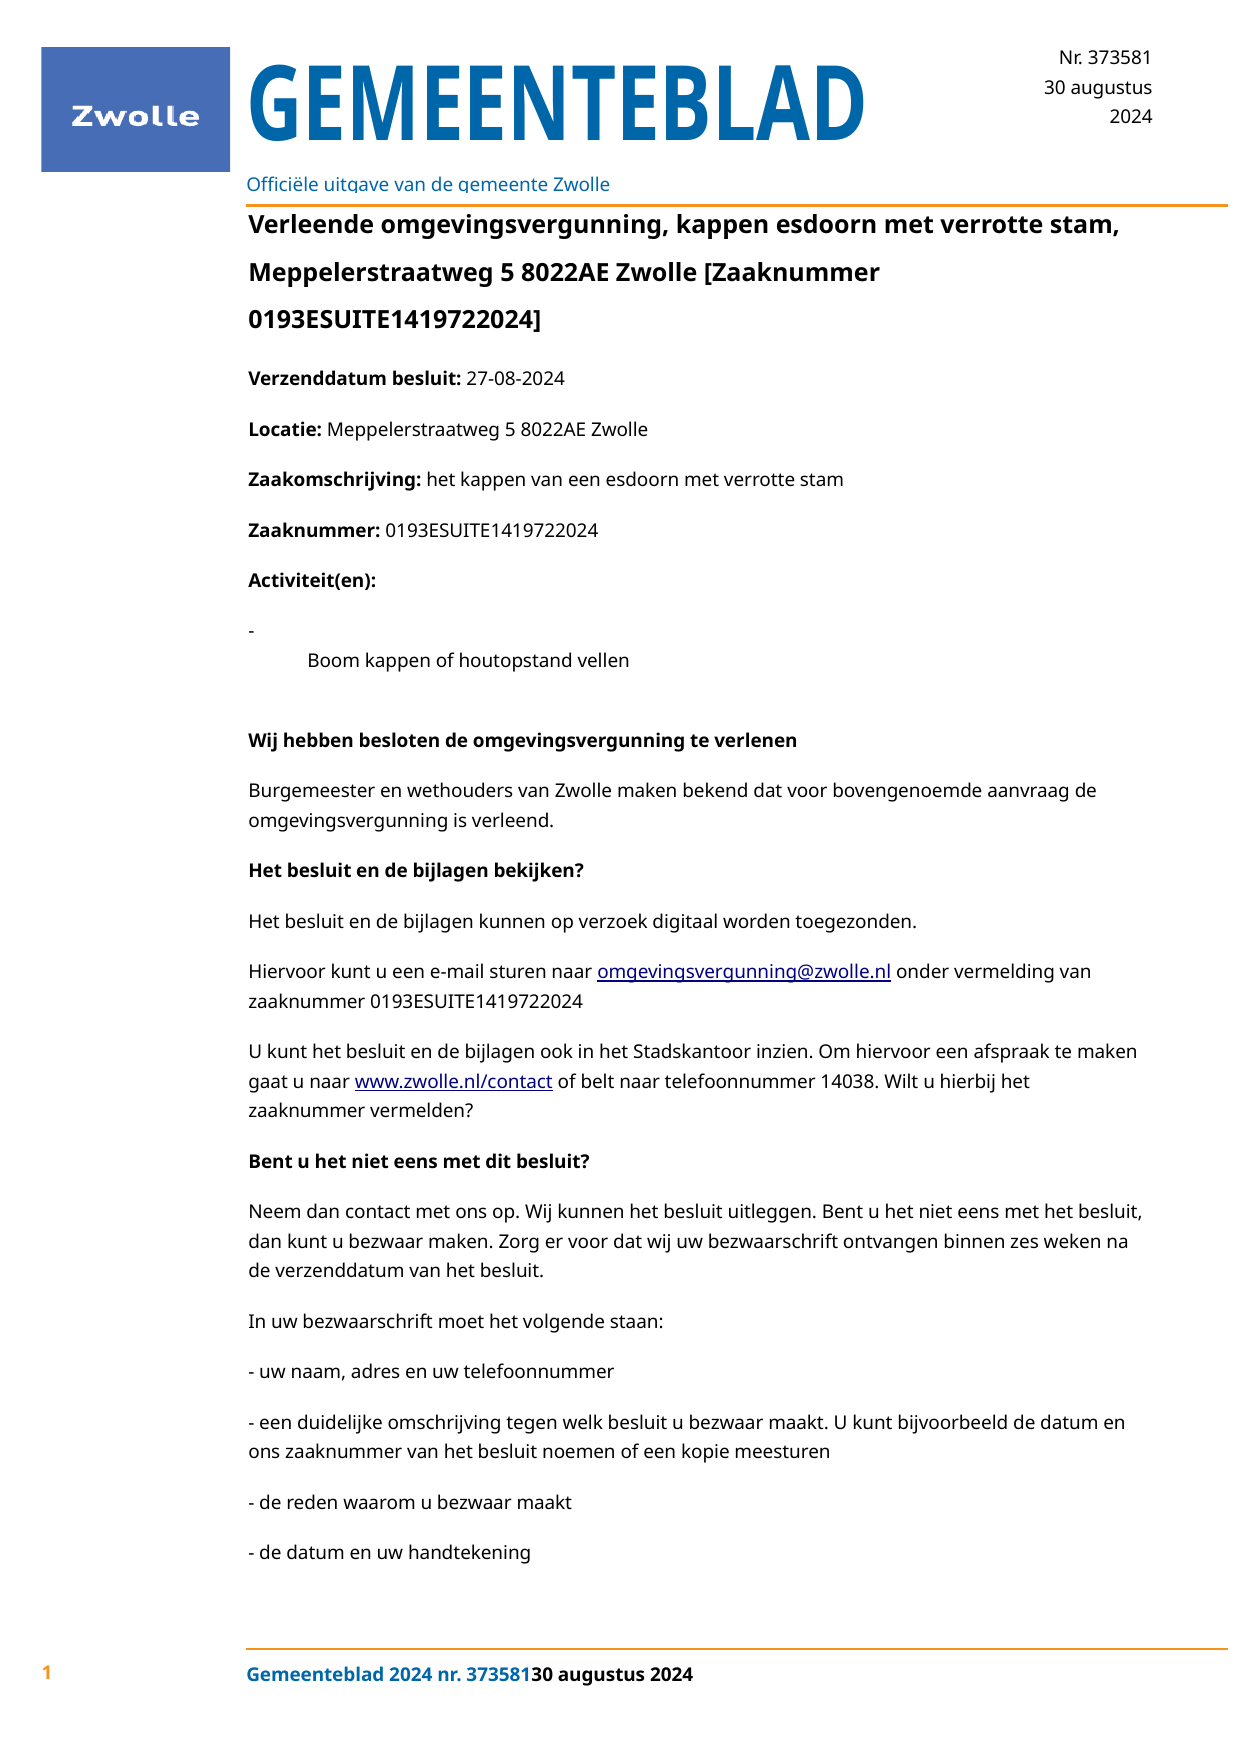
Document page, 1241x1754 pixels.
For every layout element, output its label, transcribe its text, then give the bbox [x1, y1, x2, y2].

text Het besluit en de bijlagen bekijken? [248, 858, 1152, 883]
text Bent u het niet eens met dit besluit? [248, 1148, 1152, 1174]
text Burgemeester en wethouders van Zwolle maken bekend dat voor bovengenoemde aanvraag de omgevingsvergunning is verleend. [248, 778, 1152, 833]
text Locatie: Meppelerstraatweg 5 8022AE Zwolle [248, 416, 1152, 442]
text Zaakomschrijving: het kappen van een esdoorn met verrotte stam [248, 466, 1152, 492]
list Boom kappen of houtopstand vellen [248, 647, 1152, 673]
text - uw naam, adres en uw telefoonnummer [248, 1358, 1152, 1384]
text Het besluit en de bijlagen kunnen op verzoek digitaal worden toegezonden. [248, 908, 1152, 934]
text In uw bezwaarschrift moet het volgende staan: [248, 1308, 1152, 1334]
text - de datum en uw handtekening [248, 1539, 1152, 1565]
text - de reden waarom u bezwaar maakt [248, 1489, 1152, 1514]
text Wij hebben besloten de omgevingsvergunning te verlenen [248, 727, 1152, 753]
text - een duidelijke omschrijving tegen welk besluit u bezwaar maakt. U kunt bijvoorbeeld de datum en ons zaaknummer van het besluit noemen of een kopie meesturen [248, 1409, 1152, 1464]
text U kunt het besluit en de bijlagen ook in het Stadskantoor inzien. Om hiervoor een afspraak te maken gaat u naar www.zwolle.nl/contact of belt naar telefoonnummer 14038. Wilt u hierbij het zaaknummer vermelden? [248, 1038, 1152, 1123]
text Neem dan contact met ons op. Wij kunnen het besluit uitleggen. Bent u het niet eens met het besluit, dan kunt u bezwaar maken. Zorg er voor dat wij uw bezwaarschrift ontvangen binnen zes weken na de verzenddatum van het besluit. [248, 1198, 1152, 1283]
text Activiteit(en): [248, 567, 1152, 593]
text Verzenddatum besluit: 27-08-2024 [248, 366, 1152, 391]
text Hiervoor kunt u een e-mail sturen naar omgevingsvergunning@zwolle.nl onder vermelding van zaaknummer 0193ESUITE1419722024 [248, 958, 1152, 1014]
picture [41, 47, 231, 172]
text Zaaknummer: 0193ESUITE1419722024 [248, 517, 1152, 542]
text Verleende omgevingsvergunning, kappen esdoorn met verrotte stam, Meppelerstraatweg 5 8022AE Zwolle [Zaaknummer 0193ESUITE1419722024] [248, 207, 1152, 336]
